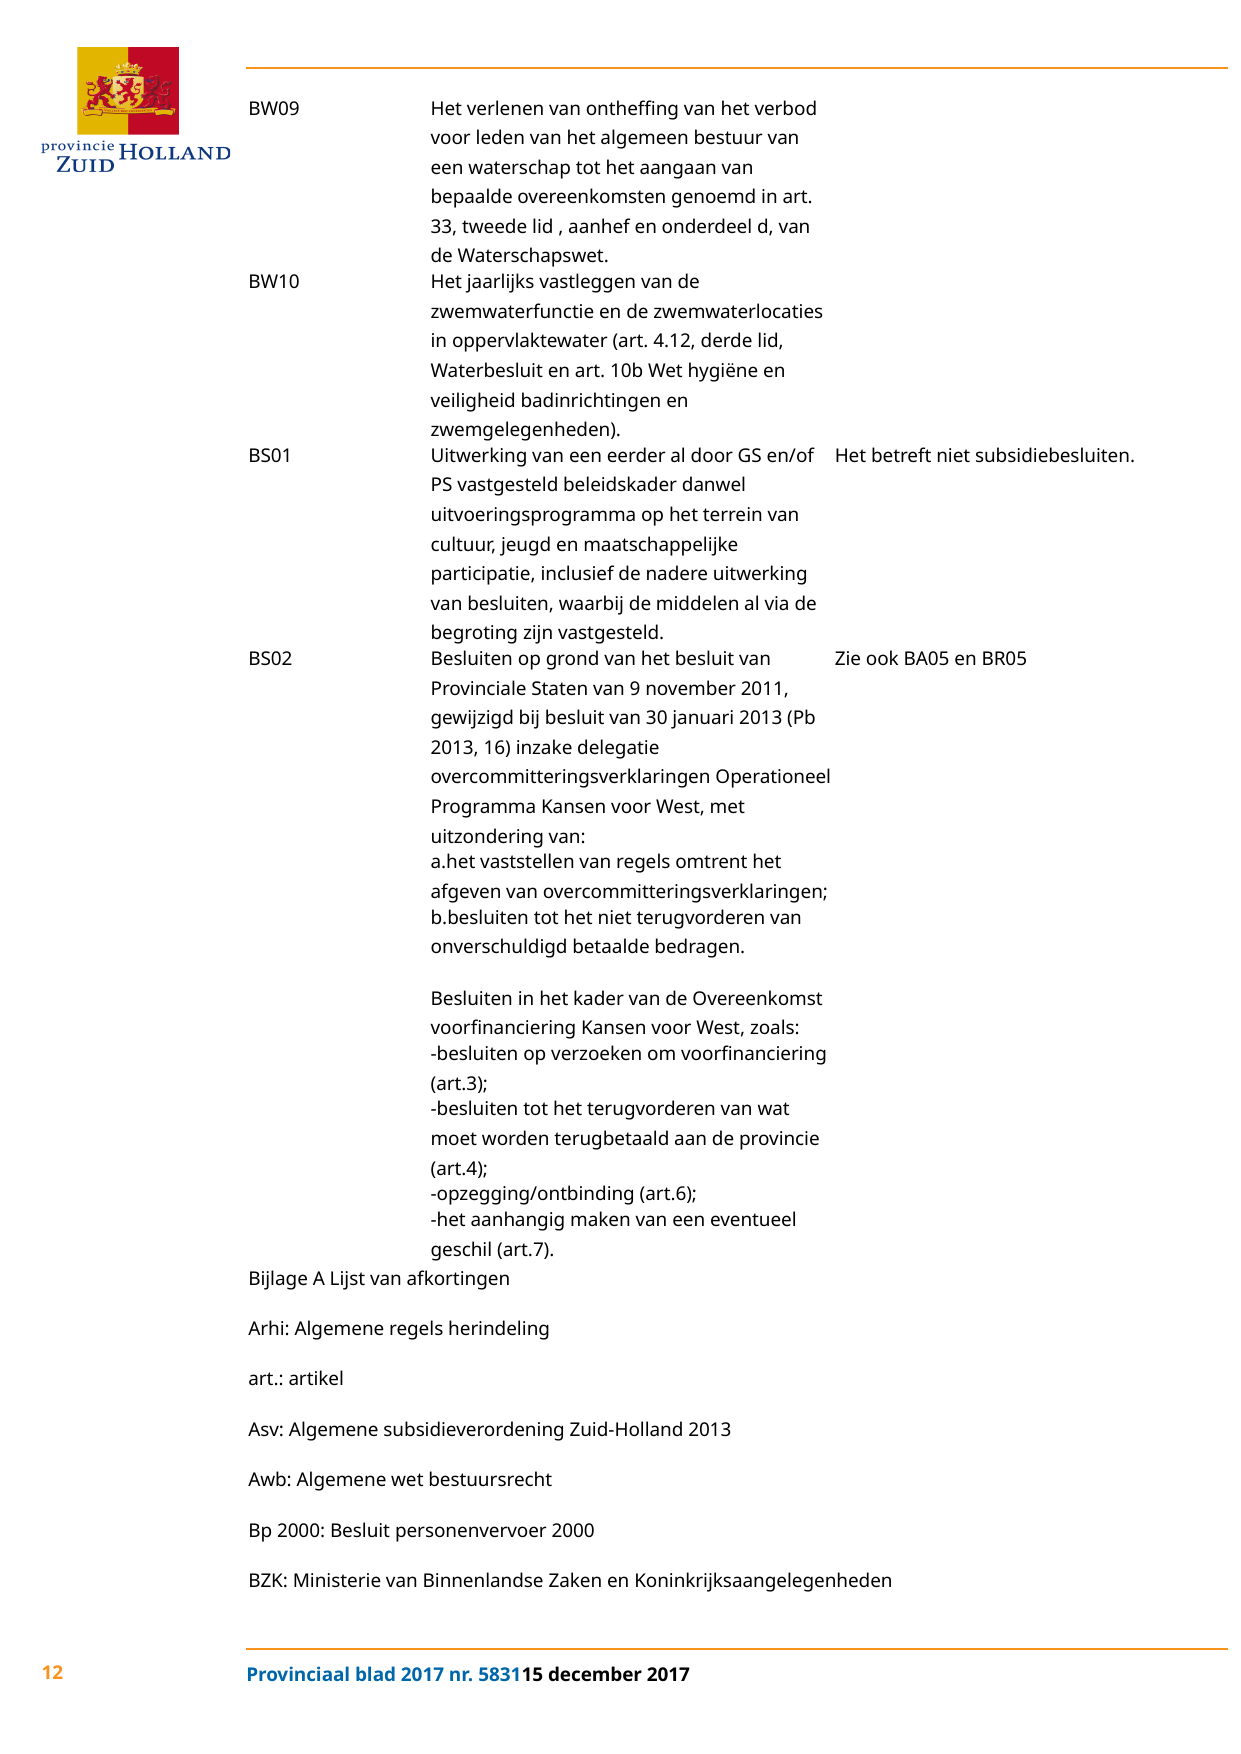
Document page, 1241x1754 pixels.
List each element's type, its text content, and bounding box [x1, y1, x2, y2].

text Awb: Algemene wet bestuursrecht [248, 1466, 1152, 1492]
table_cell [835, 849, 1152, 904]
table_cell -besluiten tot het terugvorderen van wat moet worden terugbetaald aan de provincie (art.4); [430, 1096, 834, 1180]
table_cell BS01 [248, 442, 430, 645]
picture [41, 47, 231, 172]
table_cell b.besluiten tot het niet terugvorderen van onverschuldigd betaalde bedragen. [430, 904, 834, 959]
text Arhi: Algemene regels herindeling [248, 1315, 1152, 1341]
table_cell [835, 1206, 1152, 1261]
text art.: artikel [248, 1366, 1152, 1391]
text Bijlage A Lijst van afkortingen [248, 1265, 1152, 1290]
text BZK: Ministerie van Binnenlandse Zaken en Koninkrijksaangelegenheden [248, 1567, 1152, 1593]
table_cell [430, 959, 834, 985]
table_cell [835, 1040, 1152, 1096]
table_cell [248, 1040, 430, 1096]
table_cell [835, 1180, 1152, 1206]
table_cell [835, 959, 1152, 985]
table_cell [248, 959, 430, 985]
table_cell [835, 904, 1152, 959]
table_cell BW10 [248, 269, 430, 442]
table_cell Uitwerking van een eerder al door GS en/of PS vastgesteld beleidskader danwel uitvoeringsprogramma op het terrein van cultuur, jeugd en maatschappelijke participatie, inclusief de nadere uitwerking van besluiten, waarbij de middelen al via de begroting zijn vastgesteld. [430, 442, 834, 645]
table_cell -besluiten op verzoeken om voorfinanciering (art.3); [430, 1040, 834, 1096]
table_cell [248, 1206, 430, 1261]
table_cell [835, 1096, 1152, 1180]
table_cell [248, 904, 430, 959]
table_cell Het betreft niet subsidiebesluiten. [835, 442, 1152, 645]
table_cell Besluiten op grond van het besluit van Provinciale Staten van 9 november 2011, gewijzigd bij besluit van 30 januari 2013 (Pb 2013, 16) inzake delegatie overcommitteringsverklaringen Operationeel Programma Kansen voor West, met uitzondering van: [430, 645, 834, 848]
table_cell [835, 269, 1152, 442]
table_cell [248, 1180, 430, 1206]
table_cell Het verlenen van ontheffing van het verbod voor leden van het algemeen bestuur van een waterschap tot het aangaan van bepaalde overeenkomsten genoemd in art. 33, tweede lid , aanhef en onderdeel d, van de Waterschapswet. [430, 95, 834, 268]
table_cell [248, 1096, 430, 1180]
table_cell Besluiten in het kader van de Overeenkomst voorfinanciering Kansen voor West, zoals: [430, 985, 834, 1040]
table_cell -het aanhangig maken van een eventueel geschil (art.7). [430, 1206, 834, 1261]
table_cell [248, 985, 430, 1040]
table_cell BS02 [248, 645, 430, 848]
table_cell [835, 985, 1152, 1040]
table_cell [835, 95, 1152, 268]
table_cell BW09 [248, 95, 430, 268]
text Bp 2000: Besluit personenvervoer 2000 [248, 1517, 1152, 1542]
text Asv: Algemene subsidieverordening Zuid-Holland 2013 [248, 1416, 1152, 1442]
table_cell -opzegging/ontbinding (art.6); [430, 1180, 834, 1206]
table_cell [248, 849, 430, 904]
table_cell Zie ook BA05 en BR05 [835, 645, 1152, 848]
table_cell Het jaarlijks vastleggen van de zwemwaterfunctie en de zwemwaterlocaties in oppervlaktewater (art. 4.12, derde lid, Waterbesluit en art. 10b Wet hygiëne en veiligheid badinrichtingen en zwemgelegenheden). [430, 269, 834, 442]
table_cell a.het vaststellen van regels omtrent het afgeven van overcommitteringsverklaringen; [430, 849, 834, 904]
